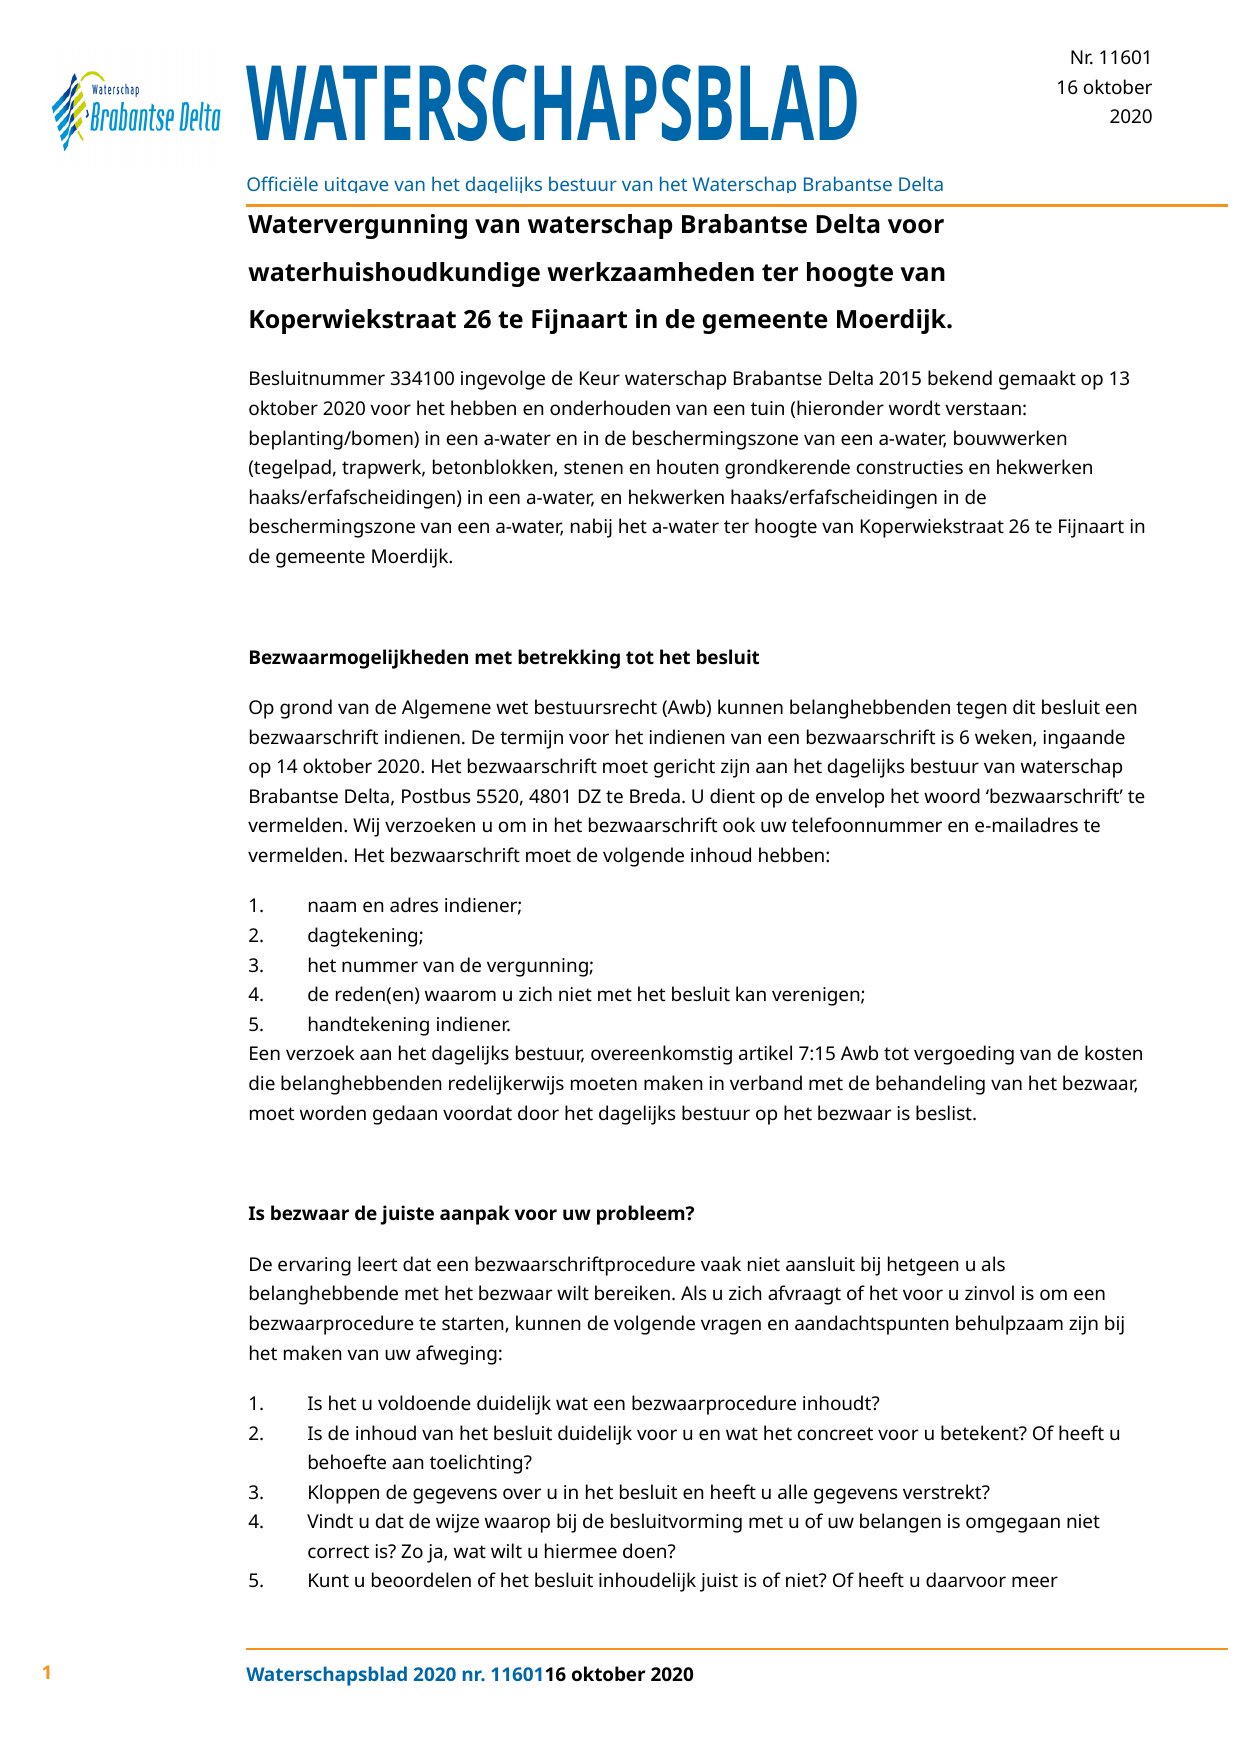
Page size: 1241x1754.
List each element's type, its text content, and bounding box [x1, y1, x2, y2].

text Watervergunning van waterschap Brabantse Delta voor waterhuishoudkundige werkzaamheden ter hoogte van Koperwiekstraat 26 te Fijnaart in de gemeente Moerdijk. [248, 207, 1152, 336]
text Een verzoek aan het dagelijks bestuur, overeenkomstig artikel 7:15 Awb tot vergoeding van de kosten die belanghebbenden redelijkerwijs moeten maken in verband met de behandeling van het bezwaar, moet worden gedaan voordat door het dagelijks bestuur op het bezwaar is beslist. [248, 1041, 1152, 1125]
text De ervaring leert dat een bezwaarschriftprocedure vaak niet aansluit bij hetgeen u als belanghebbende met het bezwaar wilt bereiken. Als u zich afvraagt of het voor u zinvol is om een bezwaarprocedure te starten, kunnen de volgende vragen en aandachtspunten behulpzaam zijn bij het maken van uw afweging: [248, 1251, 1152, 1365]
list Is de inhoud van het besluit duidelijk voor u en wat het concreet voor u betekent? Of heeft u behoefte aan toelichting? [248, 1420, 1152, 1475]
list Vindt u dat de wijze waarop bij de besluitvorming met u of uw belangen is omgegaan niet correct is? Zo ja, wat wilt u hiermee doen? [248, 1508, 1152, 1564]
text Is bezwaar de juiste aanpak voor uw probleem? [248, 1201, 1152, 1226]
list Kunt u beoordelen of het besluit inhoudelijk juist is of niet? Of heeft u daarvoor meer [248, 1568, 1152, 1593]
list handtekening indiener. [248, 1011, 1152, 1037]
list Is het u voldoende duidelijk wat een bezwaarprocedure inhoudt? [248, 1390, 1152, 1416]
list naam en adres indiener; [248, 893, 1152, 918]
list dagtekening; [248, 922, 1152, 948]
text Bezwaarmogelijkheden met betrekking tot het besluit [248, 644, 1152, 669]
picture [41, 47, 231, 172]
list het nummer van de vergunning; [248, 952, 1152, 977]
list de reden(en) waarom u zich niet met het besluit kan verenigen; [248, 981, 1152, 1007]
text Besluitnummer 334100 ingevolge de Keur waterschap Brabantse Delta 2015 bekend gemaakt op 13 oktober 2020 voor het hebben en onderhouden van een tuin (hieronder wordt verstaan: beplanting/bomen) in een a-water en in de beschermingszone van een a-water, bouwwerken (tegelpad, trapwerk, betonblokken, stenen en houten grondkerende constructies en hekwerken haaks/erfafscheidingen) in een a-water, en hekwerken haaks/erfafscheidingen in de beschermingszone van een a-water, nabij het a-water ter hoogte van Koperwiekstraat 26 te Fijnaart in de gemeente Moerdijk. [248, 366, 1152, 569]
text Op grond van de Algemene wet bestuursrecht (Awb) kunnen belanghebbenden tegen dit besluit een bezwaarschrift indienen. De termijn voor het indienen van een bezwaarschrift is 6 weken, ingaande op 14 oktober 2020. Het bezwaarschrift moet gericht zijn aan het dagelijks bestuur van waterschap Brabantse Delta, Postbus 5520, 4801 DZ te Breda. U dient op de envelop het woord ‘bezwaarschrift’ te vermelden. Wij verzoeken u om in het bezwaarschrift ook uw telefoonnummer en e‑mailadres te vermelden. Het bezwaarschrift moet de volgende inhoud hebben: [248, 694, 1152, 868]
list Kloppen de gegevens over u in het besluit en heeft u alle gegevens verstrekt? [248, 1479, 1152, 1504]
